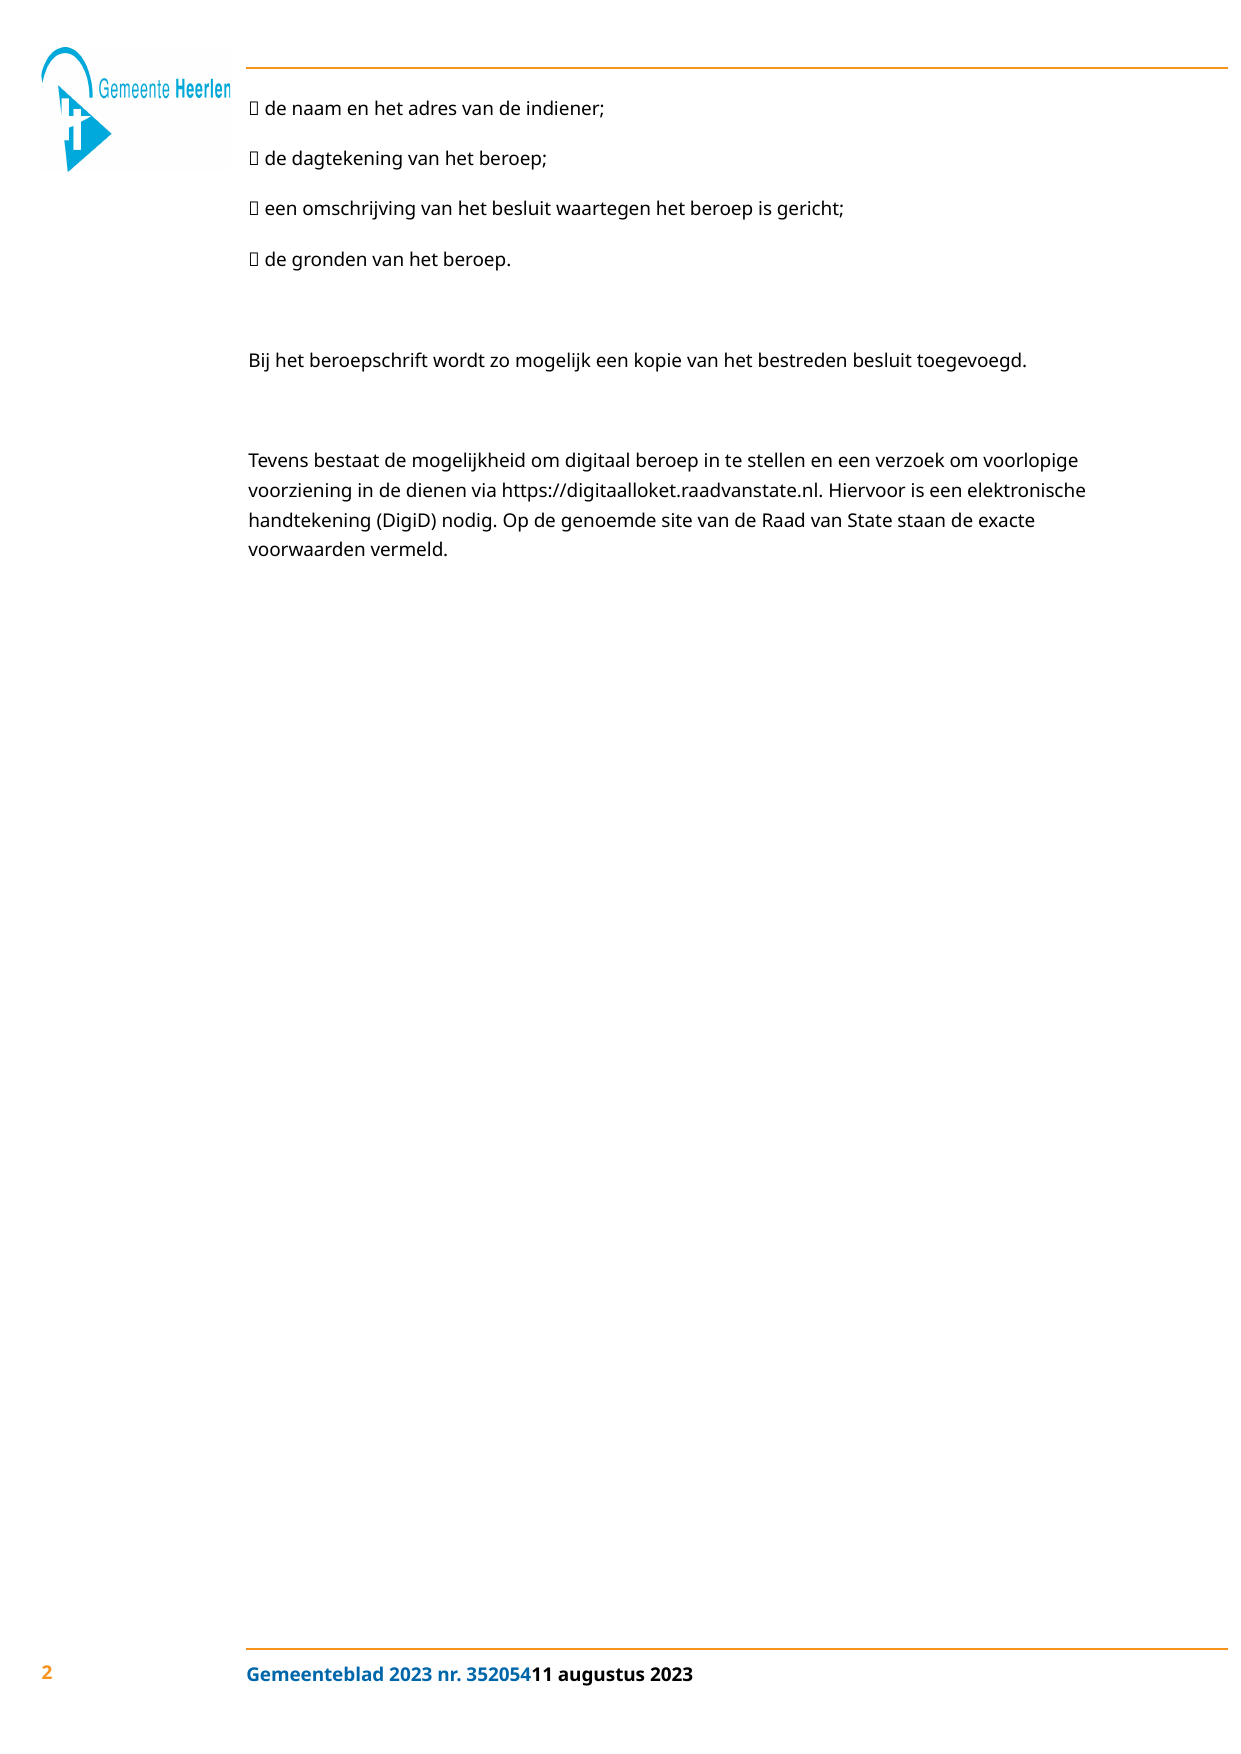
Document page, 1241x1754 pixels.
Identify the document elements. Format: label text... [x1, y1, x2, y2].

picture [41, 47, 59, 70]
text Bij het beroepschrift wordt zo mogelijk een kopie van het bestreden besluit toegevoegd. [248, 347, 1152, 373]
text  de gronden van het beroep. [248, 246, 1152, 272]
text Tevens bestaat de mogelijkheid om digitaal beroep in te stellen en een verzoek om voorlopige voorziening in de dienen via https://digitaalloket.raadvanstate.nl. Hiervoor is een elektronische handtekening (DigiD) nodig. Op de genoemde site van de Raad van State staan de exacte voorwaarden vermeld. [248, 448, 1152, 562]
picture [41, 47, 231, 172]
text  een omschrijving van het besluit waartegen het beroep is gericht; [248, 196, 1152, 221]
text  de naam en het adres van de indiener; [248, 95, 1152, 121]
text  de dagtekening van het beroep; [248, 145, 1152, 171]
